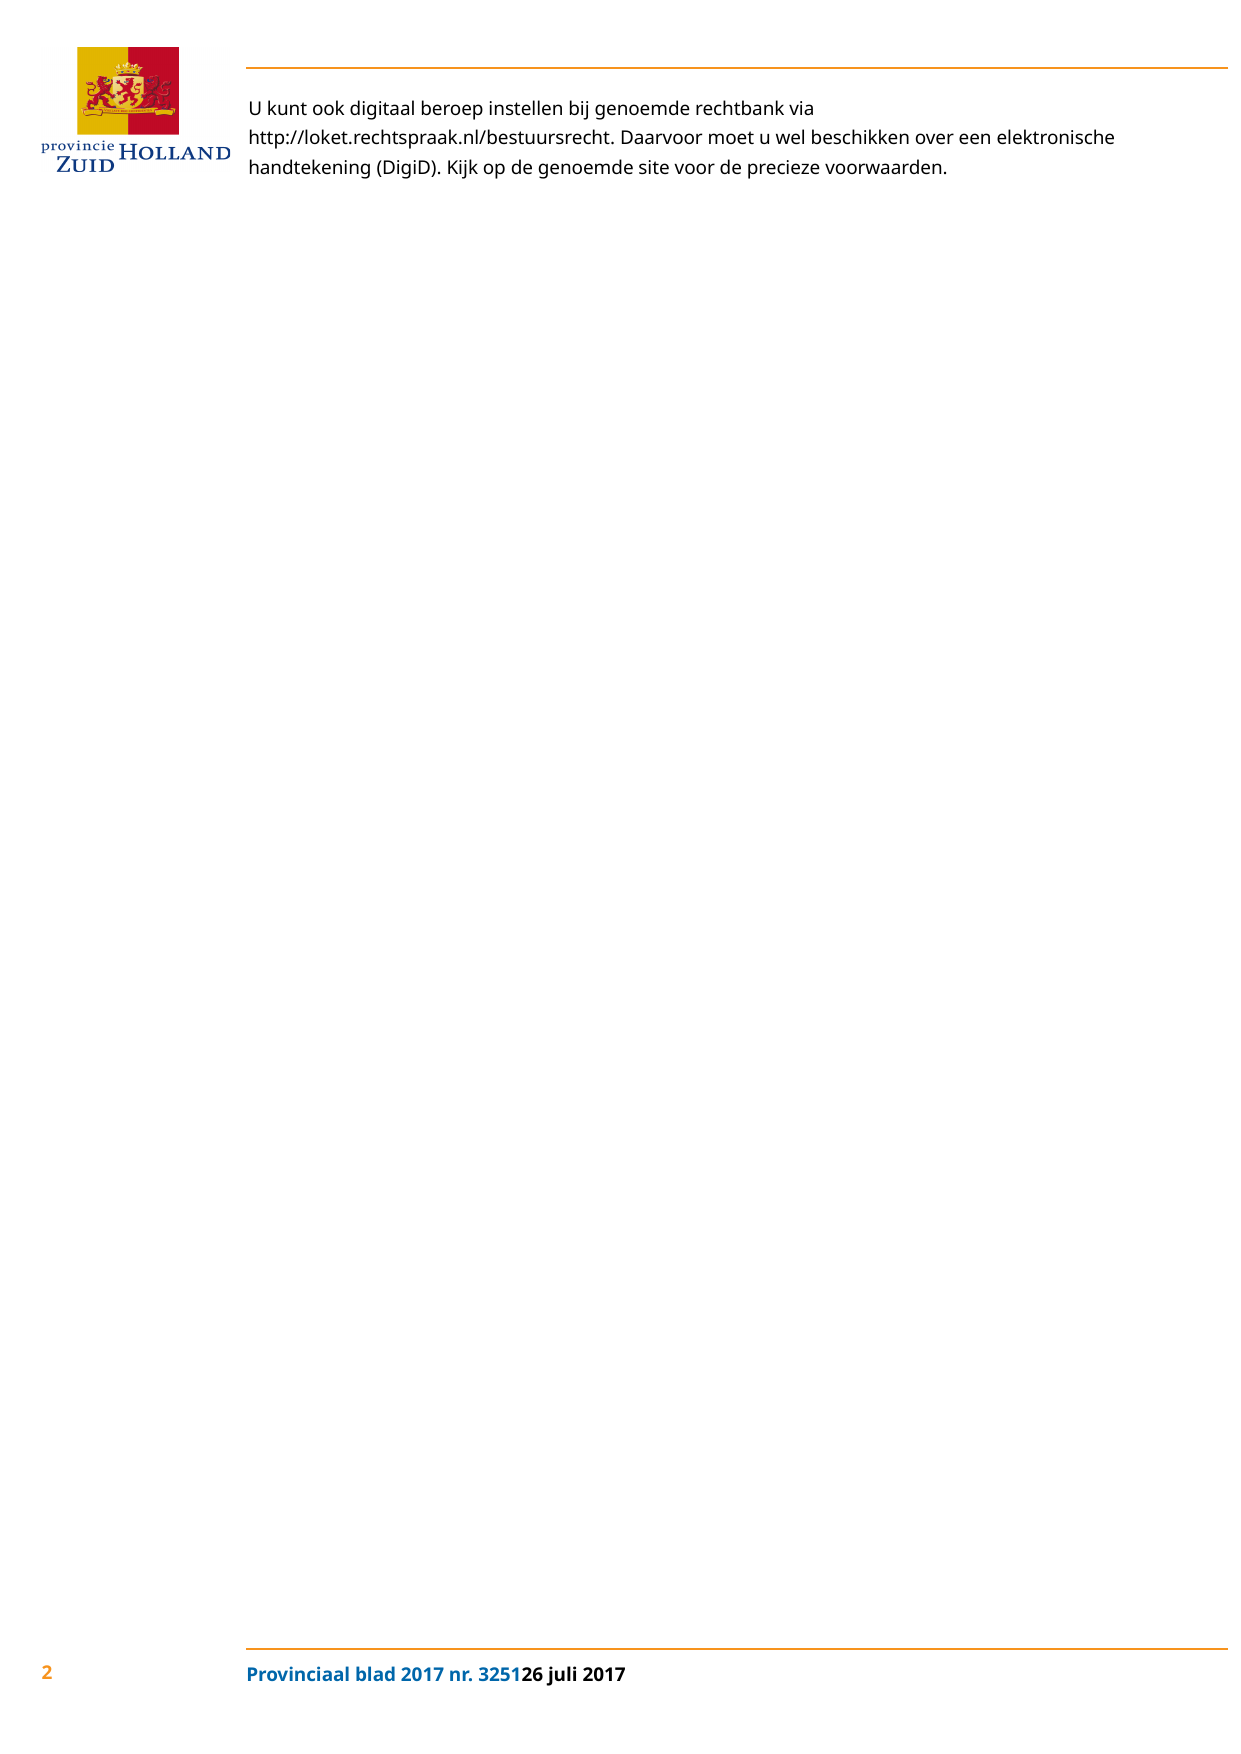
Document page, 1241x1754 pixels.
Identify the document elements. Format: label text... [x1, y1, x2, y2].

text U kunt ook digitaal beroep instellen bij genoemde rechtbank via http://loket.rechtspraak.nl/bestuursrecht. Daarvoor moet u wel beschikken over een elektronische handtekening (DigiD). Kijk op de genoemde site voor de precieze voorwaarden. [248, 95, 1152, 180]
picture [41, 47, 231, 172]
